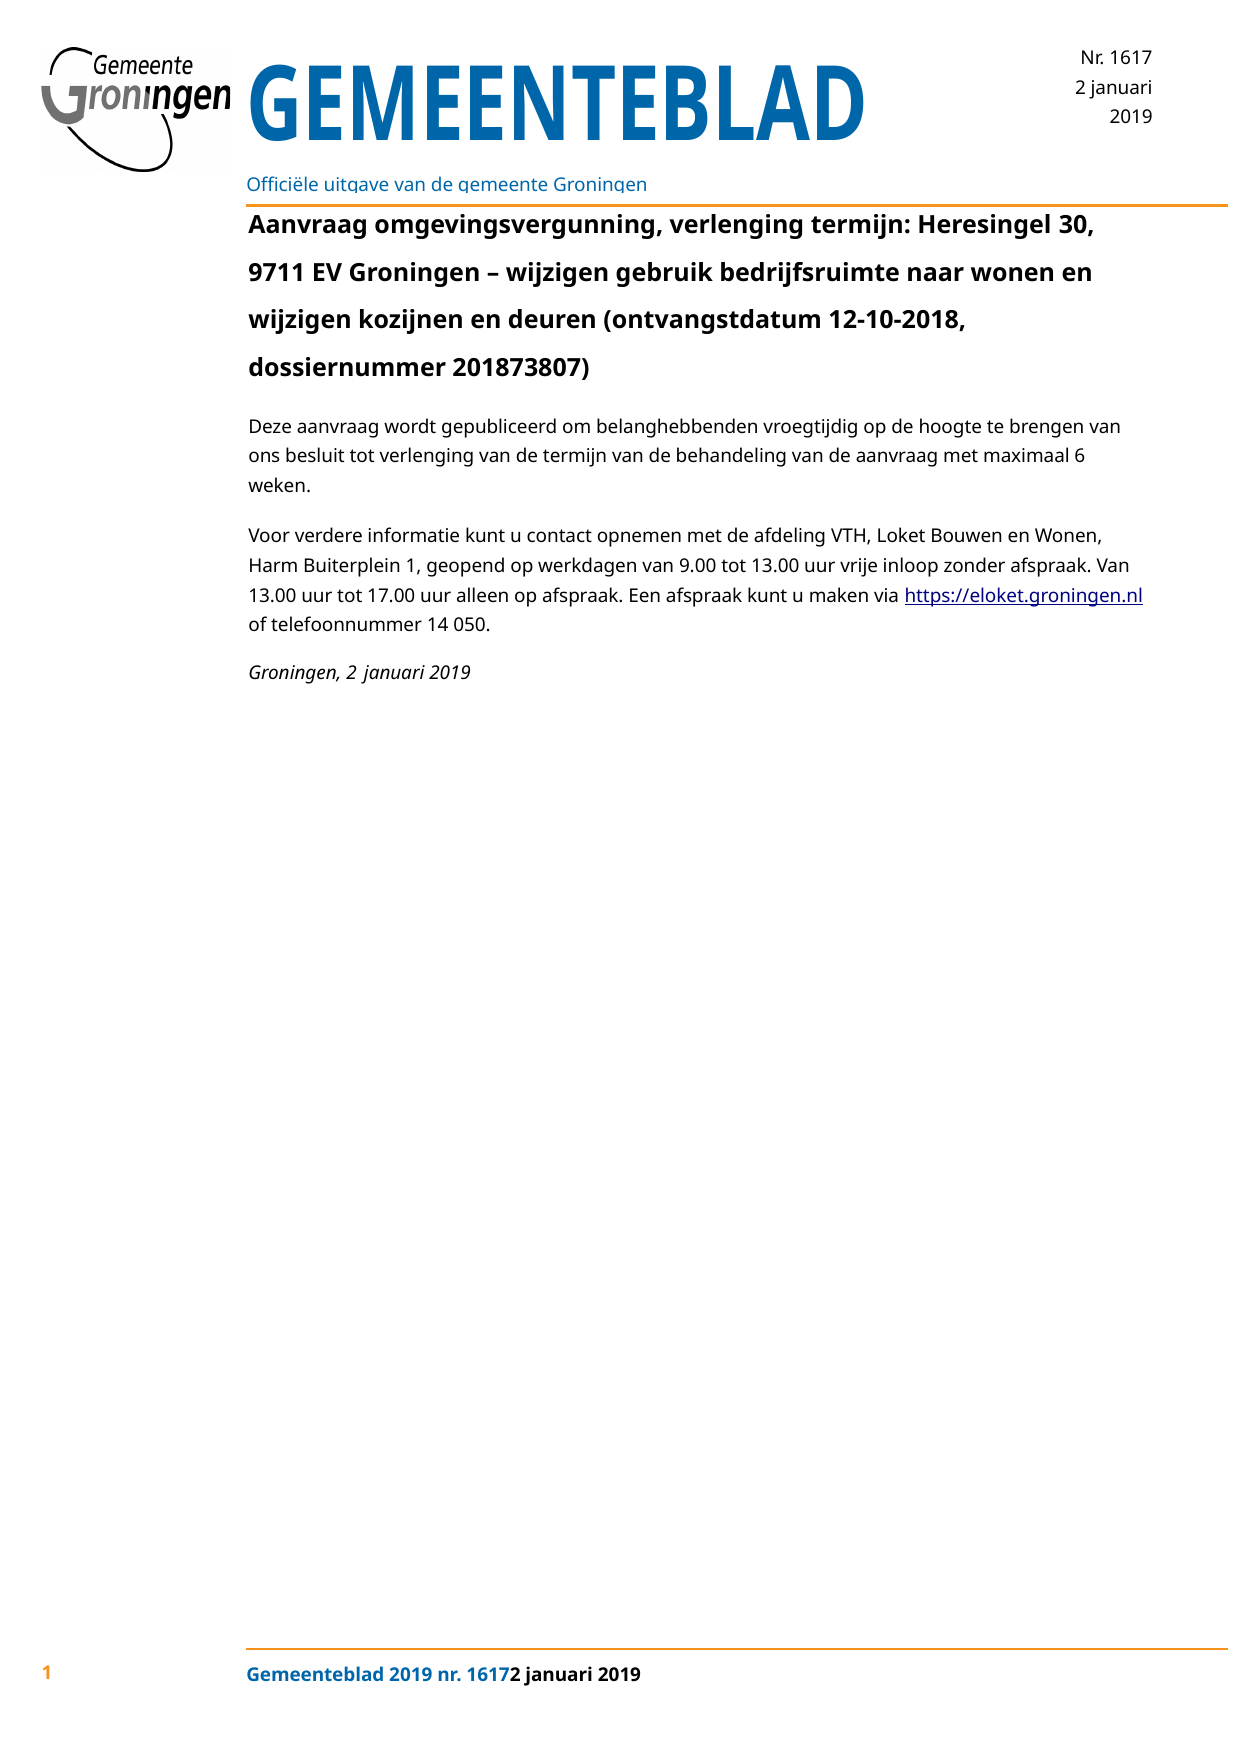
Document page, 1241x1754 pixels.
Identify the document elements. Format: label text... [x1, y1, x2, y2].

picture [41, 47, 231, 172]
text Aanvraag omgevingsvergunning, verlenging termijn: Heresingel 30, 9711 EV Groningen – wijzigen gebruik bedrijfsruimte naar wonen en wijzigen kozijnen en deuren (ontvangstdatum 12-10-2018, dossiernummer 201873807) [248, 207, 1152, 384]
text Groningen, 2 januari 2019 [248, 659, 1152, 685]
text Deze aanvraag wordt gepubliceerd om belanghebbenden vroegtijdig op de hoogte te brengen van ons besluit tot verlenging van de termijn van de behandeling van de aanvraag met maximaal 6 weken. [248, 413, 1152, 498]
text Voor verdere informatie kunt u contact opnemen met de afdeling VTH, Loket Bouwen en Wonen, Harm Buiterplein 1, geopend op werkdagen van 9.00 tot 13.00 uur vrije inloop zonder afspraak. Van 13.00 uur tot 17.00 uur alleen op afspraak. Een afspraak kunt u maken via https://eloket.groningen.nl of telefoonnummer 14 050. [248, 523, 1152, 637]
